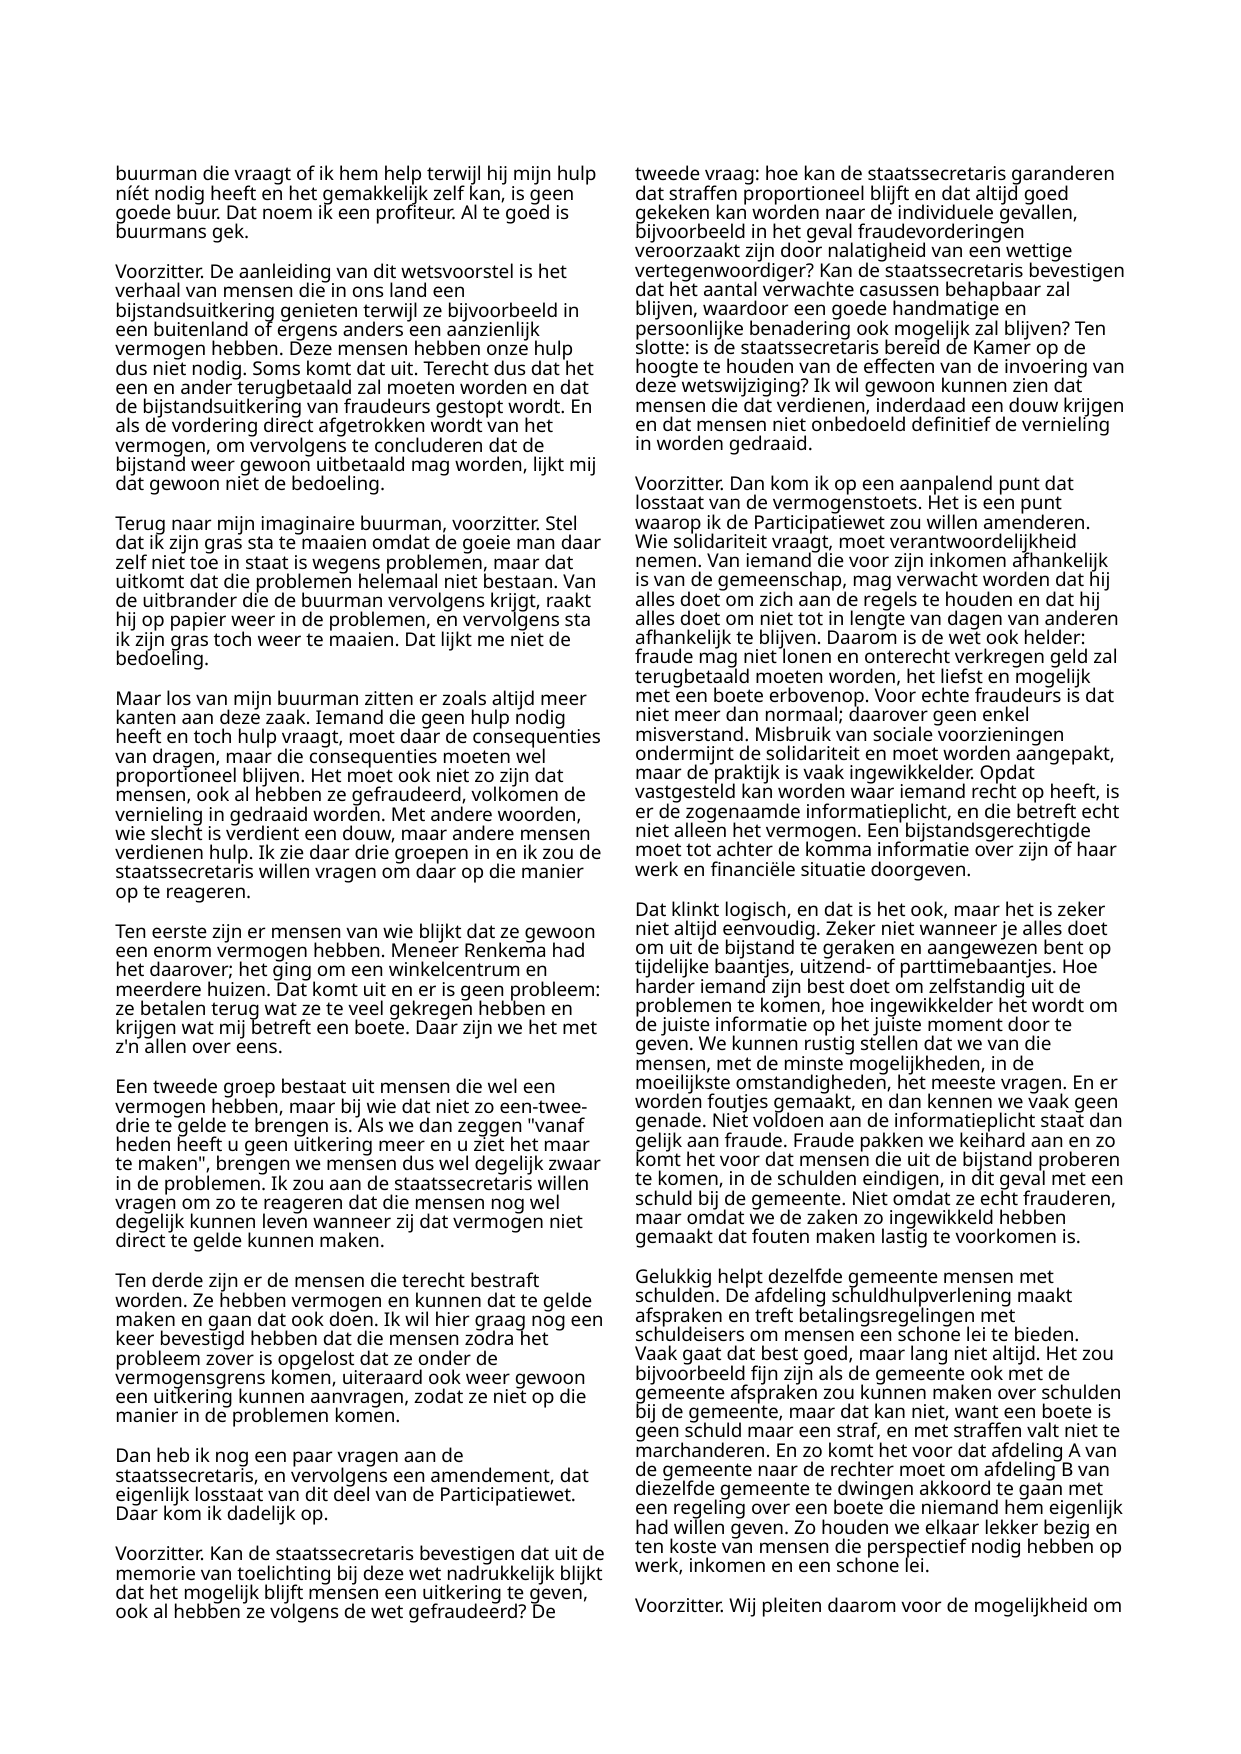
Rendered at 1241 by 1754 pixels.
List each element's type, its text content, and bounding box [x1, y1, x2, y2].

text Voorzitter. Kan de staatssecretaris bevestigen dat uit de memorie van toelichting bij deze wet nadrukkelijk blijkt dat het mogelijk blijft mensen een uitkering te geven, ook al hebben ze volgens de wet gefraudeerd? De [115, 1545, 605, 1622]
text Voorzitter. Dan kom ik op een aanpalend punt dat losstaat van de vermogenstoets. Het is een punt waarop ik de Participatiewet zou willen amenderen. Wie solidariteit vraagt, moet verantwoordelijkheid nemen. Van iemand die voor zijn inkomen afhankelijk is van de gemeenschap, mag verwacht worden dat hij alles doet om zich aan de regels te houden en dat hij alles doet om niet tot in lengte van dagen van anderen afhankelijk te blijven. Daarom is de wet ook helder: fraude mag niet lonen en onterecht verkregen geld zal terugbetaald moeten worden, het liefst en mogelijk met een boete erbovenop. Voor echte fraudeurs is dat niet meer dan normaal; daarover geen enkel misverstand. Misbruik van sociale voorzieningen ondermijnt de solidariteit en moet worden aangepakt, maar de praktijk is vaak ingewikkelder. Opdat vastgesteld kan worden waar iemand recht op heeft, is er de zogenaamde informatieplicht, en die betreft echt niet alleen het vermogen. Een bijstandsgerechtigde moet tot achter de komma informatie over zijn of haar werk en financiële situatie doorgeven. [635, 475, 1125, 880]
text Ten eerste zijn er mensen van wie blijkt dat ze gewoon een enorm vermogen hebben. Meneer Renkema had het daarover; het ging om een winkelcentrum en meerdere huizen. Dat komt uit en er is geen probleem: ze betalen terug wat ze te veel gekregen hebben en krijgen wat mij betreft een boete. Daar zijn we het met z'n allen over eens. [115, 923, 605, 1058]
text buurman die vraagt of ik hem help terwijl hij mijn hulp níét nodig heeft en het gemakkelijk zelf kan, is geen goede buur. Dat noem ik een profiteur. Al te goed is buurmans gek. [115, 165, 605, 242]
text tweede vraag: hoe kan de staatssecretaris garanderen dat straffen proportioneel blijft en dat altijd goed gekeken kan worden naar de individuele gevallen, bijvoorbeeld in het geval fraudevorderingen veroorzaakt zijn door nalatigheid van een wettige vertegenwoordiger? Kan de staatssecretaris bevestigen dat het aantal verwachte casussen behapbaar zal blijven, waardoor een goede handmatige en persoonlijke benadering ook mogelijk zal blijven? Ten slotte: is de staatssecretaris bereid de Kamer op de hoogte te houden van de effecten van de invoering van deze wetswijziging? Ik wil gewoon kunnen zien dat mensen die dat verdienen, inderdaad een douw krijgen en dat mensen niet onbedoeld definitief de vernieling in worden gedraaid. [635, 165, 1125, 454]
text Maar los van mijn buurman zitten er zoals altijd meer kanten aan deze zaak. Iemand die geen hulp nodig heeft en toch hulp vraagt, moet daar de consequenties van dragen, maar die consequenties moeten wel proportioneel blijven. Het moet ook niet zo zijn dat mensen, ook al hebben ze gefraudeerd, volkomen de vernieling in gedraaid worden. Met andere woorden, wie slecht is verdient een douw, maar andere mensen verdienen hulp. Ik zie daar drie groepen in en ik zou de staatssecretaris willen vragen om daar op die manier op te reageren. [115, 690, 605, 902]
text Voorzitter. De aanleiding van dit wetsvoorstel is het verhaal van mensen die in ons land een bijstandsuitkering genieten terwijl ze bijvoorbeeld in een buitenland of ergens anders een aanzienlijk vermogen hebben. Deze mensen hebben onze hulp dus niet nodig. Soms komt dat uit. Terecht dus dat het een en ander terugbetaald zal moeten worden en dat de bijstandsuitkering van fraudeurs gestopt wordt. En als de vordering direct afgetrokken wordt van het vermogen, om vervolgens te concluderen dat de bijstand weer gewoon uitbetaald mag worden, lijkt mij dat gewoon niet de bedoeling. [115, 263, 605, 494]
text Terug naar mijn imaginaire buurman, voorzitter. Stel dat ik zijn gras sta te maaien omdat de goeie man daar zelf niet toe in staat is wegens problemen, maar dat uitkomt dat die problemen helemaal niet bestaan. Van de uitbrander die de buurman vervolgens krijgt, raakt hij op papier weer in de problemen, en vervolgens sta ik zijn gras toch weer te maaien. Dat lijkt me niet de bedoeling. [115, 515, 605, 669]
text Voorzitter. Wij pleiten daarom voor de mogelijkheid om [635, 1597, 1125, 1616]
text Een tweede groep bestaat uit mensen die wel een vermogen hebben, maar bij wie dat niet zo een-twee-drie te gelde te brengen is. Als we dan zeggen "vanaf heden heeft u geen uitkering meer en u ziet het maar te maken", brengen we mensen dus wel degelijk zwaar in de problemen. Ik zou aan de staatssecretaris willen vragen om zo te reageren dat die mensen nog wel degelijk kunnen leven wanneer zij dat vermogen niet direct te gelde kunnen maken. [115, 1078, 605, 1252]
text Ten derde zijn er de mensen die terecht bestraft worden. Ze hebben vermogen en kunnen dat te gelde maken en gaan dat ook doen. Ik wil hier graag nog een keer bevestigd hebben dat die mensen zodra het probleem zover is opgelost dat ze onder de vermogensgrens komen, uiteraard ook weer gewoon een uitkering kunnen aanvragen, zodat ze niet op die manier in de problemen komen. [115, 1272, 605, 1427]
text Gelukkig helpt dezelfde gemeente mensen met schulden. De afdeling schuldhulpverlening maakt afspraken en treft betalingsregelingen met schuldeisers om mensen een schone lei te bieden. Vaak gaat dat best goed, maar lang niet altijd. Het zou bijvoorbeeld fijn zijn als de gemeente ook met de gemeente afspraken zou kunnen maken over schulden bij de gemeente, maar dat kan niet, want een boete is geen schuld maar een straf, en met straffen valt niet te marchanderen. En zo komt het voor dat afdeling A van de gemeente naar de rechter moet om afdeling B van diezelfde gemeente te dwingen akkoord te gaan met een regeling over een boete die niemand hem eigenlijk had willen geven. Zo houden we elkaar lekker bezig en ten koste van mensen die perspectief nodig hebben op werk, inkomen en een schone lei. [635, 1268, 1125, 1576]
text Dat klinkt logisch, en dat is het ook, maar het is zeker niet altijd eenvoudig. Zeker niet wanneer je alles doet om uit de bijstand te geraken en aangewezen bent op tijdelijke baantjes, uitzend- of parttimebaantjes. Hoe harder iemand zijn best doet om zelfstandig uit de problemen te komen, hoe ingewikkelder het wordt om de juiste informatie op het juiste moment door te geven. We kunnen rustig stellen dat we van die mensen, met de minste mogelijkheden, in de moeilijkste omstandigheden, het meeste vragen. En er worden foutjes gemaakt, en dan kennen we vaak geen genade. Niet voldoen aan de informatieplicht staat dan gelijk aan fraude. Fraude pakken we keihard aan en zo komt het voor dat mensen die uit de bijstand proberen te komen, in de schulden eindigen, in dit geval met een schuld bij de gemeente. Niet omdat ze echt frauderen, maar omdat we de zaken zo ingewikkeld hebben gemaakt dat fouten maken lastig te voorkomen is. [635, 901, 1125, 1247]
text Dan heb ik nog een paar vragen aan de staatssecretaris, en vervolgens een amendement, dat eigenlijk losstaat van dit deel van de Participatiewet. Daar kom ik dadelijk op. [115, 1447, 605, 1524]
